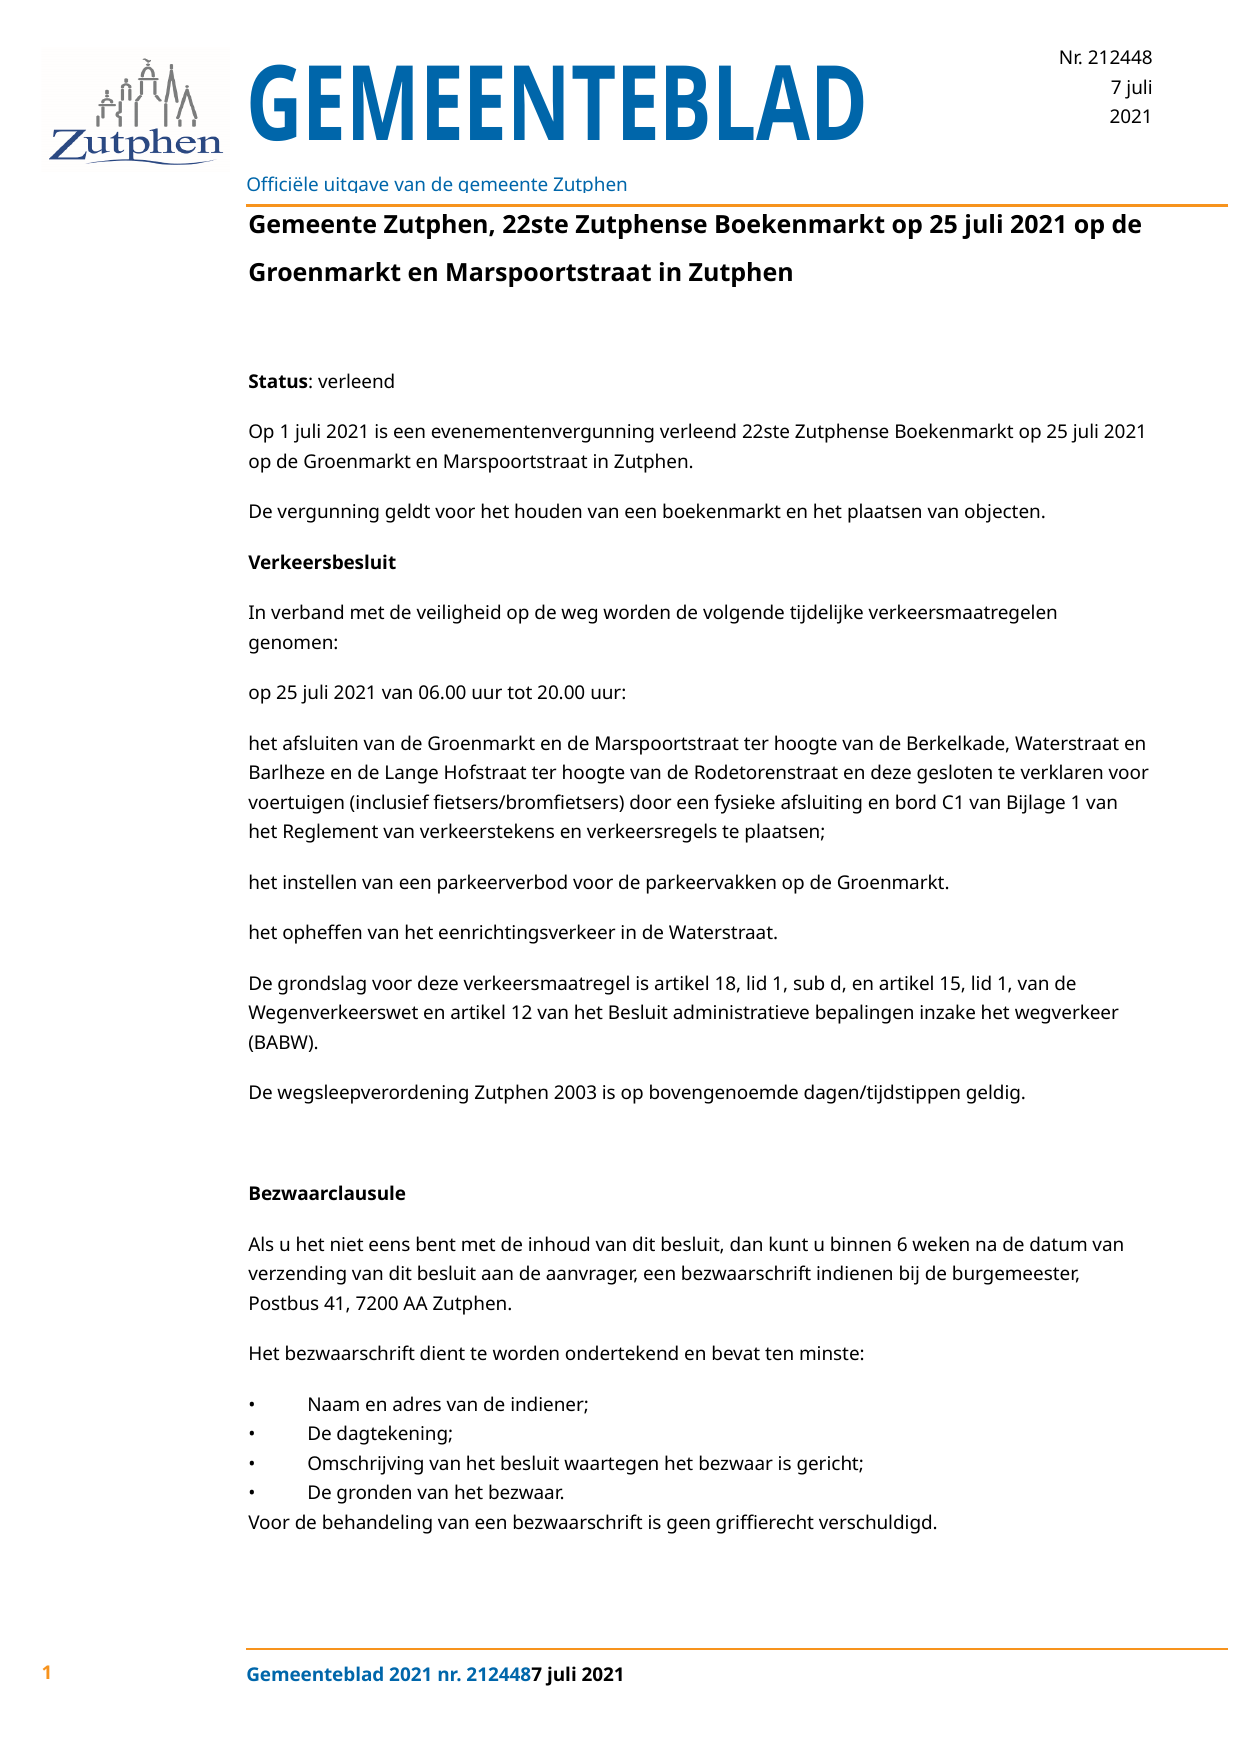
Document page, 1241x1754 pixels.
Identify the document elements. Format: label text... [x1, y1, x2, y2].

text Als u het niet eens bent met de inhoud van dit besluit, dan kunt u binnen 6 weken na de datum van verzending van dit besluit aan de aanvrager, een bezwaarschrift indienen bij de burgemeester, Postbus 41, 7200 AA Zutphen. [248, 1231, 1152, 1316]
list Naam en adres van de indiener; [248, 1391, 1152, 1417]
text In verband met de veiligheid op de weg worden de volgende tijdelijke verkeersmaatregelen genomen: [248, 599, 1152, 655]
text Status: verleend [248, 368, 1152, 394]
text Bezwaarclausule [248, 1180, 1152, 1206]
text het opheffen van het eenrichtingsverkeer in de Waterstraat. [248, 919, 1152, 945]
text Gemeente Zutphen, 22ste Zutphense Boekenmarkt op 25 juli 2021 op de Groenmarkt en Marspoortstraat in Zutphen [248, 207, 1152, 288]
text De grondslag voor deze verkeersmaatregel is artikel 18, lid 1, sub d, en artikel 15, lid 1, van de Wegenverkeerswet en artikel 12 van het Besluit administratieve bepalingen inzake het wegverkeer (BABW). [248, 970, 1152, 1055]
text De vergunning geldt voor het houden van een boekenmarkt en het plaatsen van objecten. [248, 499, 1152, 524]
text het afsluiten van de Groenmarkt en de Marspoortstraat ter hoogte van de Berkelkade, Waterstraat en Barlheze en de Lange Hofstraat ter hoogte van de Rodetorenstraat en deze gesloten te verklaren voor voertuigen (inclusief fietsers/bromfietsers) door een fysieke afsluiting en bord C1 van Bijlage 1 van het Reglement van verkeerstekens en verkeersregels te plaatsen; [248, 730, 1152, 844]
list De gronden van het bezwaar. [248, 1479, 1152, 1505]
list De dagtekening; [248, 1420, 1152, 1446]
text Het bezwaarschrift dient te worden ondertekend en bevat ten minste: [248, 1340, 1152, 1366]
text Voor de behandeling van een bezwaarschrift is geen griffierecht verschuldigd. [248, 1509, 1152, 1535]
list Omschrijving van het besluit waartegen het bezwaar is gericht; [248, 1450, 1152, 1476]
text op 25 juli 2021 van 06.00 uur tot 20.00 uur: [248, 679, 1152, 705]
text het instellen van een parkeerverbod voor de parkeervakken op de Groenmarkt. [248, 869, 1152, 895]
text Op 1 juli 2021 is een evenementenvergunning verleend 22ste Zutphense Boekenmarkt op 25 juli 2021 op de Groenmarkt en Marspoortstraat in Zutphen. [248, 419, 1152, 474]
text Verkeersbesluit [248, 549, 1152, 575]
picture [41, 47, 231, 172]
text De wegsleepverordening Zutphen 2003 is op bovengenoemde dagen/tijdstippen geldig. [248, 1079, 1152, 1105]
